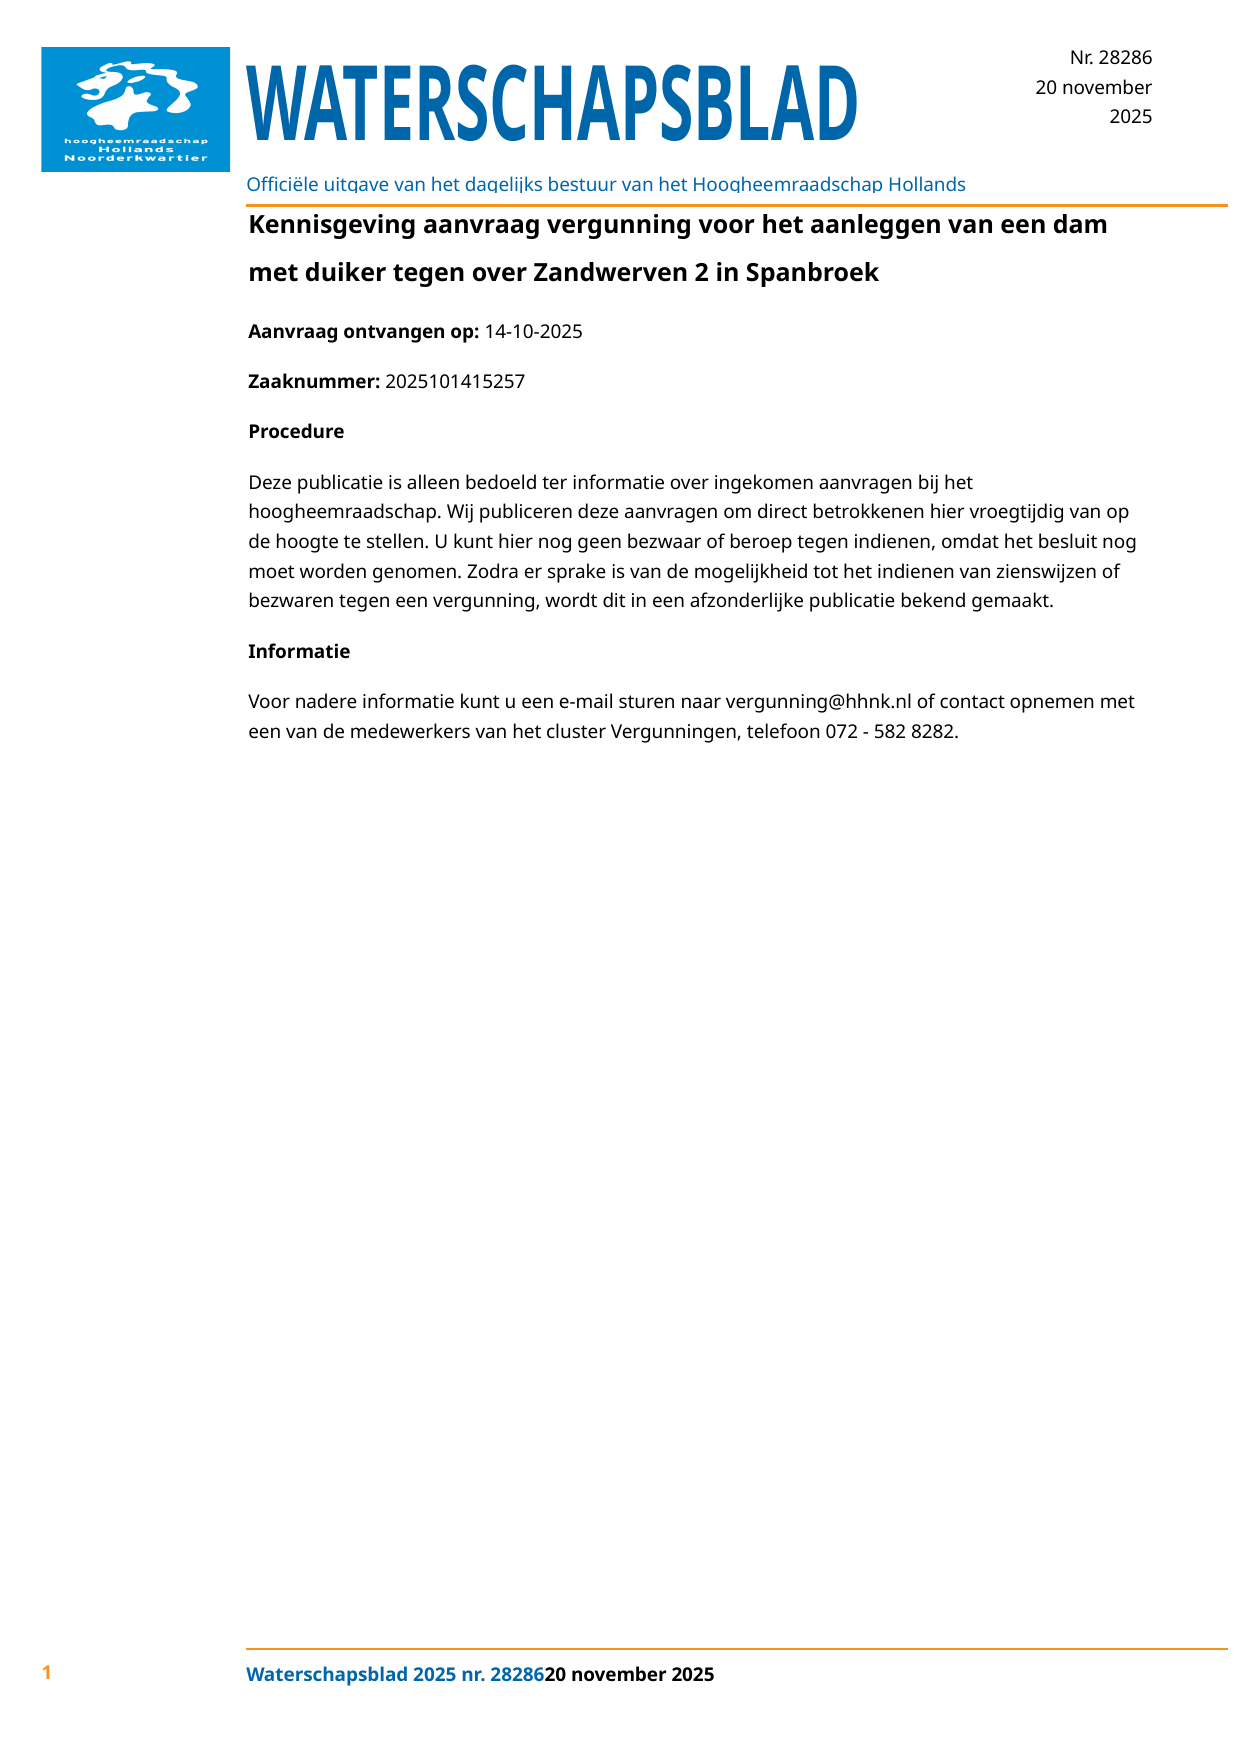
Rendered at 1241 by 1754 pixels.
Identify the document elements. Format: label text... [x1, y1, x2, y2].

text Kennisgeving aanvraag vergunning voor het aanleggen van een dam met duiker tegen over Zandwerven 2 in Spanbroek [248, 207, 1152, 288]
text Procedure [248, 419, 1152, 444]
picture [118, 62, 197, 112]
picture [129, 76, 144, 82]
picture [88, 87, 157, 130]
text Zaaknummer: 2025101415257 [248, 368, 1152, 394]
text Aanvraag ontvangen op: 14-10-2025 [248, 318, 1152, 344]
picture [78, 64, 122, 99]
text Informatie [248, 638, 1152, 664]
text Deze publicatie is alleen bedoeld ter informatie over ingekomen aanvragen bij het hoogheemraadschap. Wij publiceren deze aanvragen om direct betrokkenen hier vroegtijdig van op de hoogte te stellen. U kunt hier nog geen bezwaar of beroep tegen indienen, omdat het besluit nog moet worden genomen. Zodra er sprake is van de mogelijkheid tot het indienen van zienswijzen of bezwaren tegen een vergunning, wordt dit in een afzonderlijke publicatie bekend gemaakt. [248, 469, 1152, 613]
text Voor nadere informatie kunt u een e-mail sturen naar vergunning@hhnk.nl of contact opnemen met een van de medewerkers van het cluster Vergunningen, telefoon 072 - 582 8282. [248, 688, 1152, 744]
